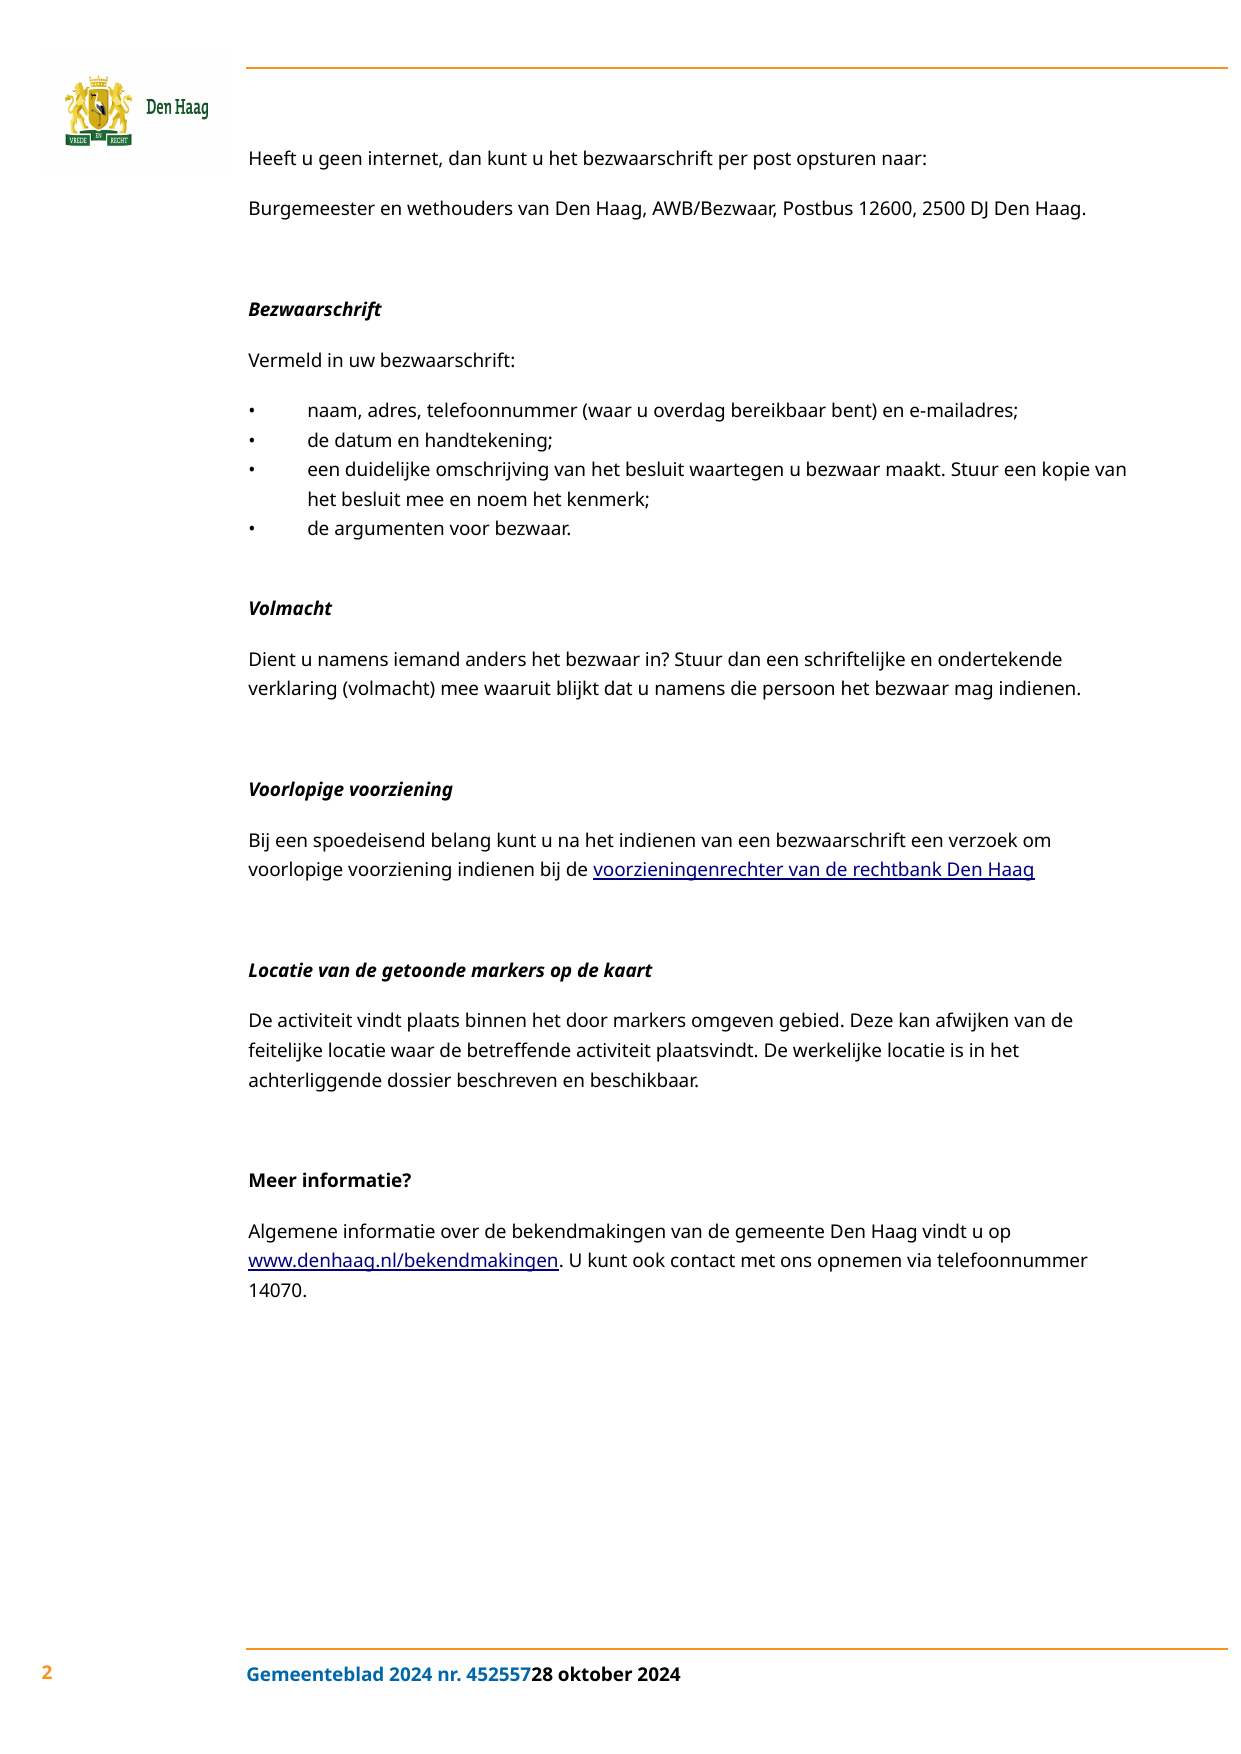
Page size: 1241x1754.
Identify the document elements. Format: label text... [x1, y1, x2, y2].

text Burgemeester en wethouders van Den Haag, AWB/Bezwaar, Postbus 12600, 2500 DJ Den Haag. [248, 196, 1152, 221]
text Heeft u geen internet, dan kunt u het bezwaarschrift per post opsturen naar: [248, 145, 1152, 171]
text Dient u namens iemand anders het bezwaar in? Stuur dan een schriftelijke en ondertekende verklaring (volmacht) mee waaruit blijkt dat u namens die persoon het bezwaar mag indienen. [248, 646, 1152, 701]
text Bezwaarschrift [248, 296, 1152, 322]
list de datum en handtekening; [248, 427, 1152, 453]
text Algemene informatie over de bekendmakingen van de gemeente Den Haag vindt u op www.denhaag.nl/bekendmakingen. U kunt ook contact met ons opnemen via telefoonnummer 14070. [248, 1218, 1152, 1303]
list een duidelijke omschrijving van het besluit waartegen u bezwaar maakt. Stuur een kopie van het besluit mee en noem het kenmerk; [248, 456, 1152, 512]
text De activiteit vindt plaats binnen het door markers omgeven gebied. Deze kan afwijken van de feitelijke locatie waar de betreffende activiteit plaatsvindt. De werkelijke locatie is in het achterliggende dossier beschreven en beschikbaar. [248, 1008, 1152, 1093]
text Voorlopige voorziening [248, 776, 1152, 802]
text Bij een spoedeisend belang kunt u na het indienen van een bezwaarschrift een verzoek om voorlopige voorziening indienen bij de voorzieningenrechter van de rechtbank Den Haag [248, 827, 1152, 882]
text Volmacht [248, 596, 1152, 621]
text Vermeld in uw bezwaarschrift: [248, 347, 1152, 373]
text Locatie van de getoonde markers op de kaart [248, 957, 1152, 983]
list naam, adres, telefoonnummer (waar u overdag bereikbaar bent) en e-mailadres; [248, 397, 1152, 423]
list de argumenten voor bezwaar. [248, 516, 1152, 541]
picture [41, 47, 231, 172]
text Meer informatie? [248, 1168, 1152, 1193]
